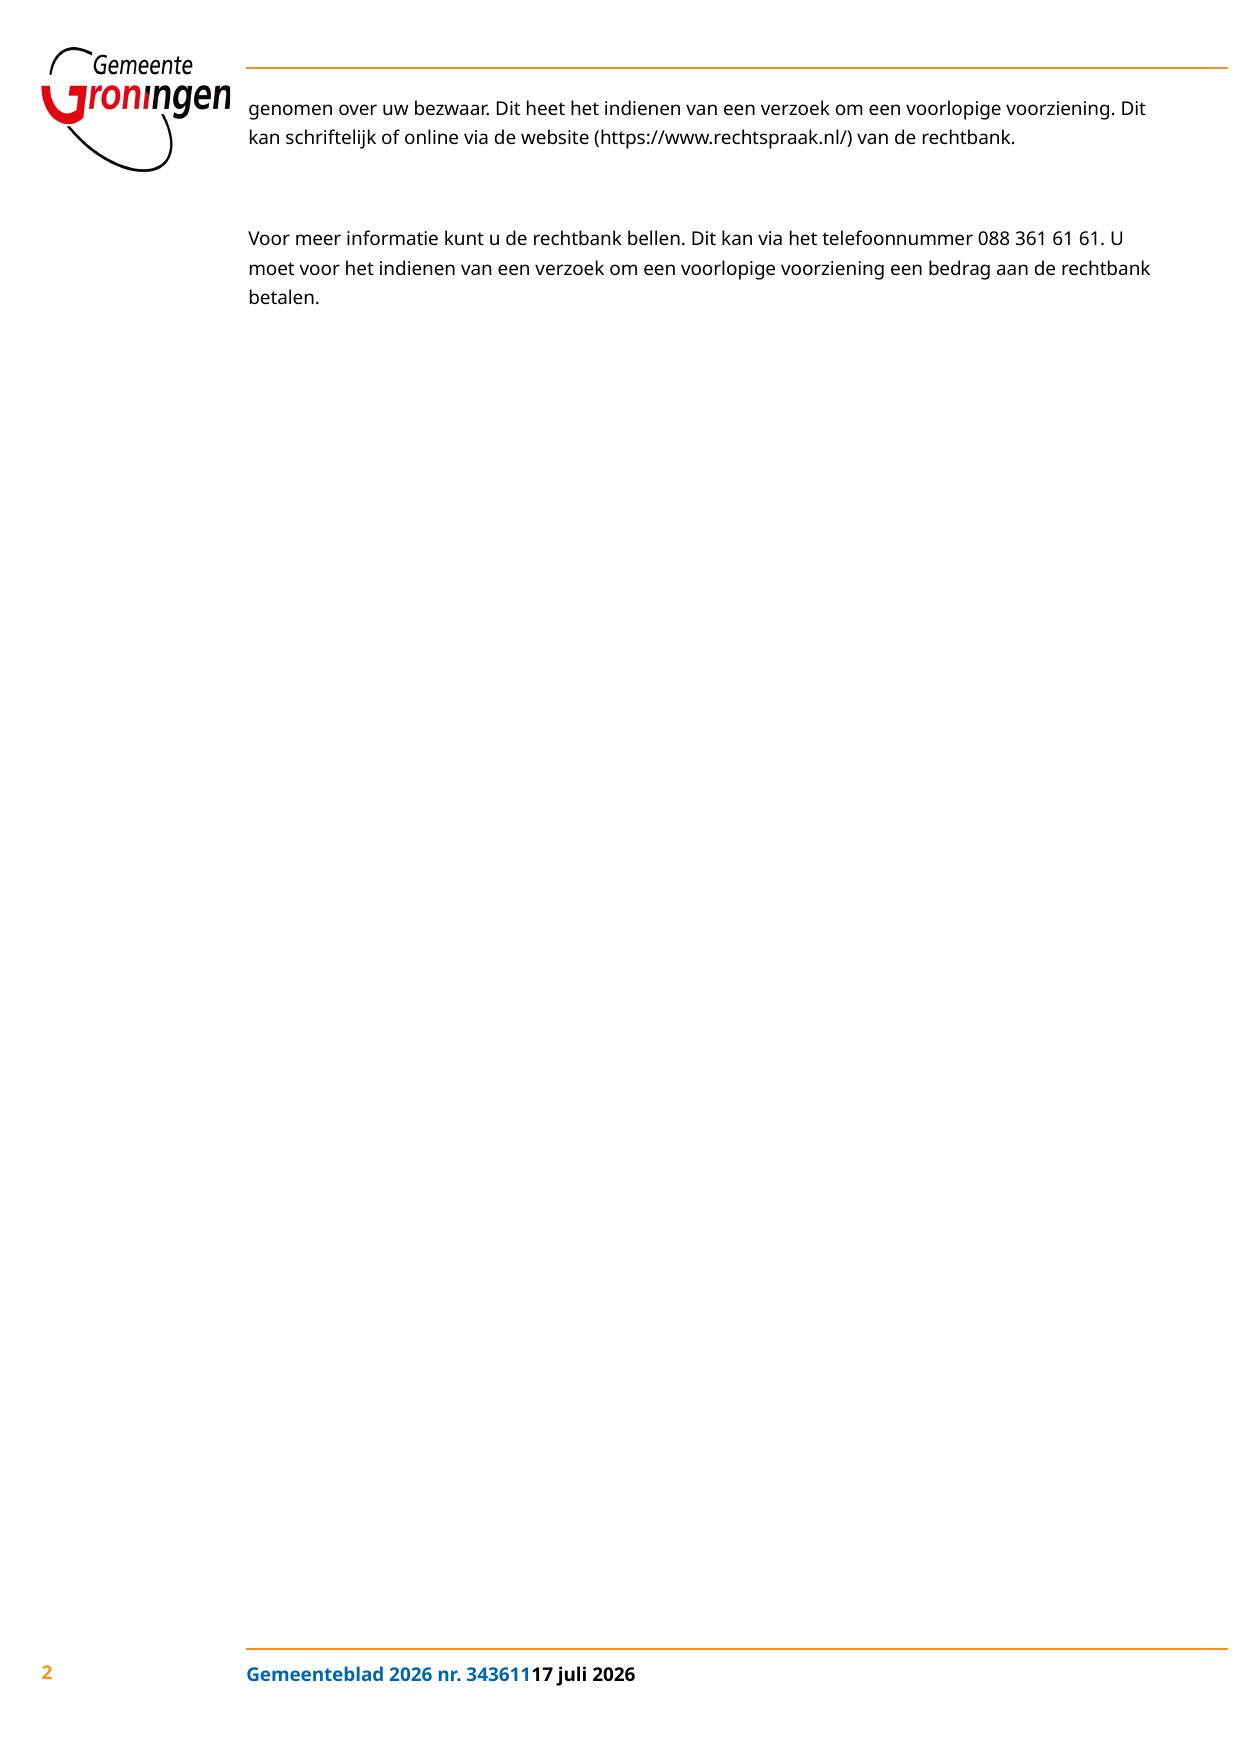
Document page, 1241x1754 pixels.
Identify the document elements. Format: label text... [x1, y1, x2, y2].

picture [41, 47, 231, 172]
text genomen over uw bezwaar. Dit heet het indienen van een verzoek om een voorlopige voorziening. Dit kan schriftelijk of online via de website (https://www.rechtspraak.nl/) van de rechtbank. [248, 95, 1152, 150]
text Voor meer informatie kunt u de rechtbank bellen. Dit kan via het telefoonnummer 088 361 61 61. U moet voor het indienen van een verzoek om een voorlopige voorziening een bedrag aan de rechtbank betalen. [248, 225, 1152, 310]
